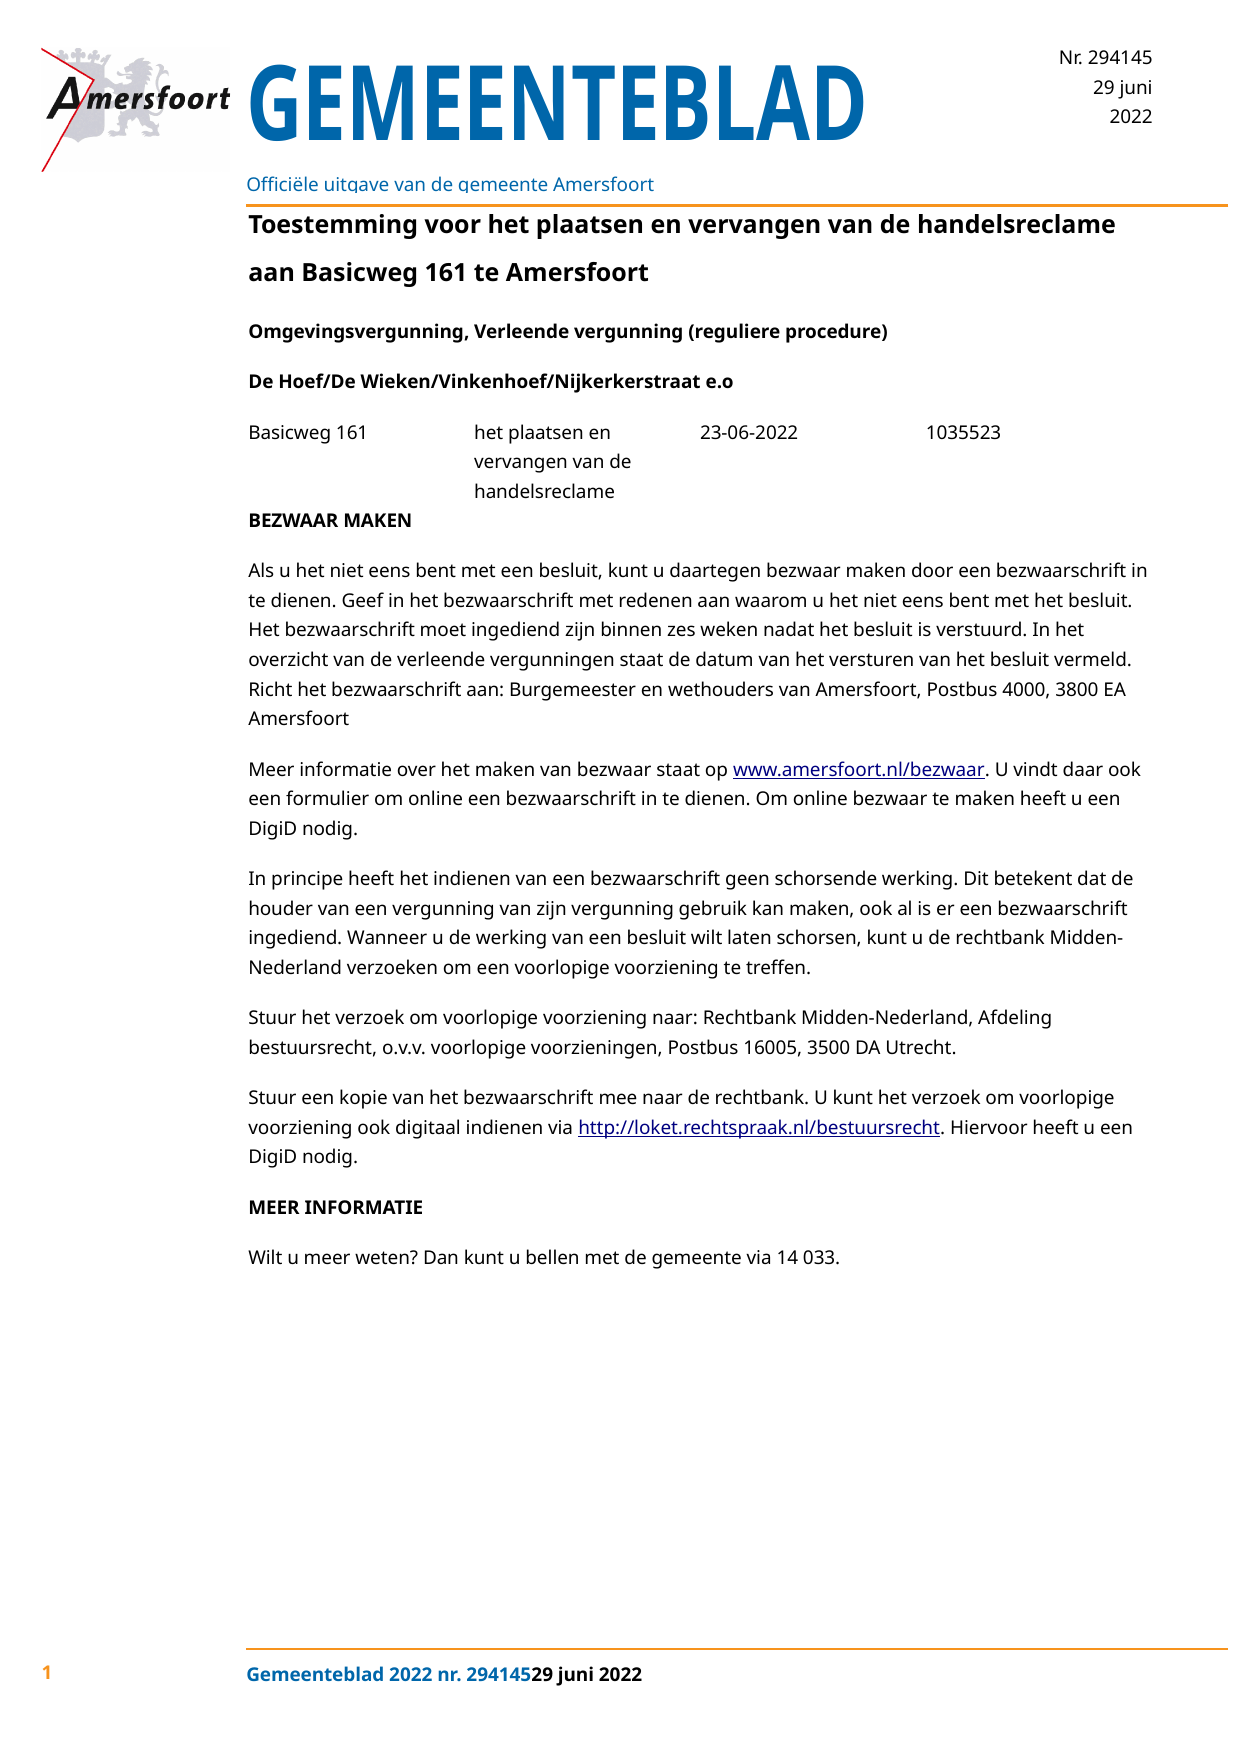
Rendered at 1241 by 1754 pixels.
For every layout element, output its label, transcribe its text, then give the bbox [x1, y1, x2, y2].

text In principe heeft het indienen van een bezwaarschrift geen schorsende werking. Dit betekent dat de houder van een vergunning van zijn vergunning gebruik kan maken, ook al is er een bezwaarschrift ingediend. Wanneer u de werking van een besluit wilt laten schorsen, kunt u de rechtbank Midden-Nederland verzoeken om een voorlopige voorziening te treffen. [248, 865, 1152, 980]
picture [41, 47, 231, 172]
text Toestemming voor het plaatsen en vervangen van de handelsreclame aan Basicweg 161 te Amersfoort [248, 207, 1152, 288]
text Omgevingsvergunning, Verleende vergunning (reguliere procedure) [248, 318, 1152, 344]
text BEZWAAR MAKEN [248, 507, 1152, 533]
text Wilt u meer weten? Dan kunt u bellen met de gemeente via 14 033. [248, 1244, 1152, 1270]
table_header 1035523 [926, 419, 1152, 504]
text Stuur het verzoek om voorlopige voorziening naar: Rechtbank Midden-Nederland, Afdeling bestuursrecht, o.v.v. voorlopige voorzieningen, Postbus 16005, 3500 DA Utrecht. [248, 1004, 1152, 1060]
text Meer informatie over het maken van bezwaar staat op www.amersfoort.nl/bezwaar. U vindt daar ook een formulier om online een bezwaarschrift in te dienen. Om online bezwaar te maken heeft u een DigiD nodig. [248, 756, 1152, 841]
text De Hoef/De Wieken/Vinkenhoef/Nijkerkerstraat e.o [248, 368, 1152, 394]
text Stuur een kopie van het bezwaarschrift mee naar de rechtbank. U kunt het verzoek om voorlopige voorziening ook digitaal indienen via http://loket.rechtspraak.nl/bestuursrecht. Hiervoor heeft u een DigiD nodig. [248, 1084, 1152, 1169]
text Als u het niet eens bent met een besluit, kunt u daartegen bezwaar maken door een bezwaarschrift in te dienen. Geef in het bezwaarschrift met redenen aan waarom u het niet eens bent met het besluit. Het bezwaarschrift moet ingediend zijn binnen zes weken nadat het besluit is verstuurd. In het overzicht van de verleende vergunningen staat de datum van het versturen van het besluit vermeld. Richt het bezwaarschrift aan: Burgemeester en wethouders van Amersfoort, Postbus 4000, 3800 EA Amersfoort [248, 557, 1152, 731]
table_header het plaatsen en vervangen van de handelsreclame [474, 419, 700, 504]
table_header Basicweg 161 [248, 419, 474, 504]
table_header 23-06-2022 [700, 419, 926, 504]
text MEER INFORMATIE [248, 1194, 1152, 1220]
